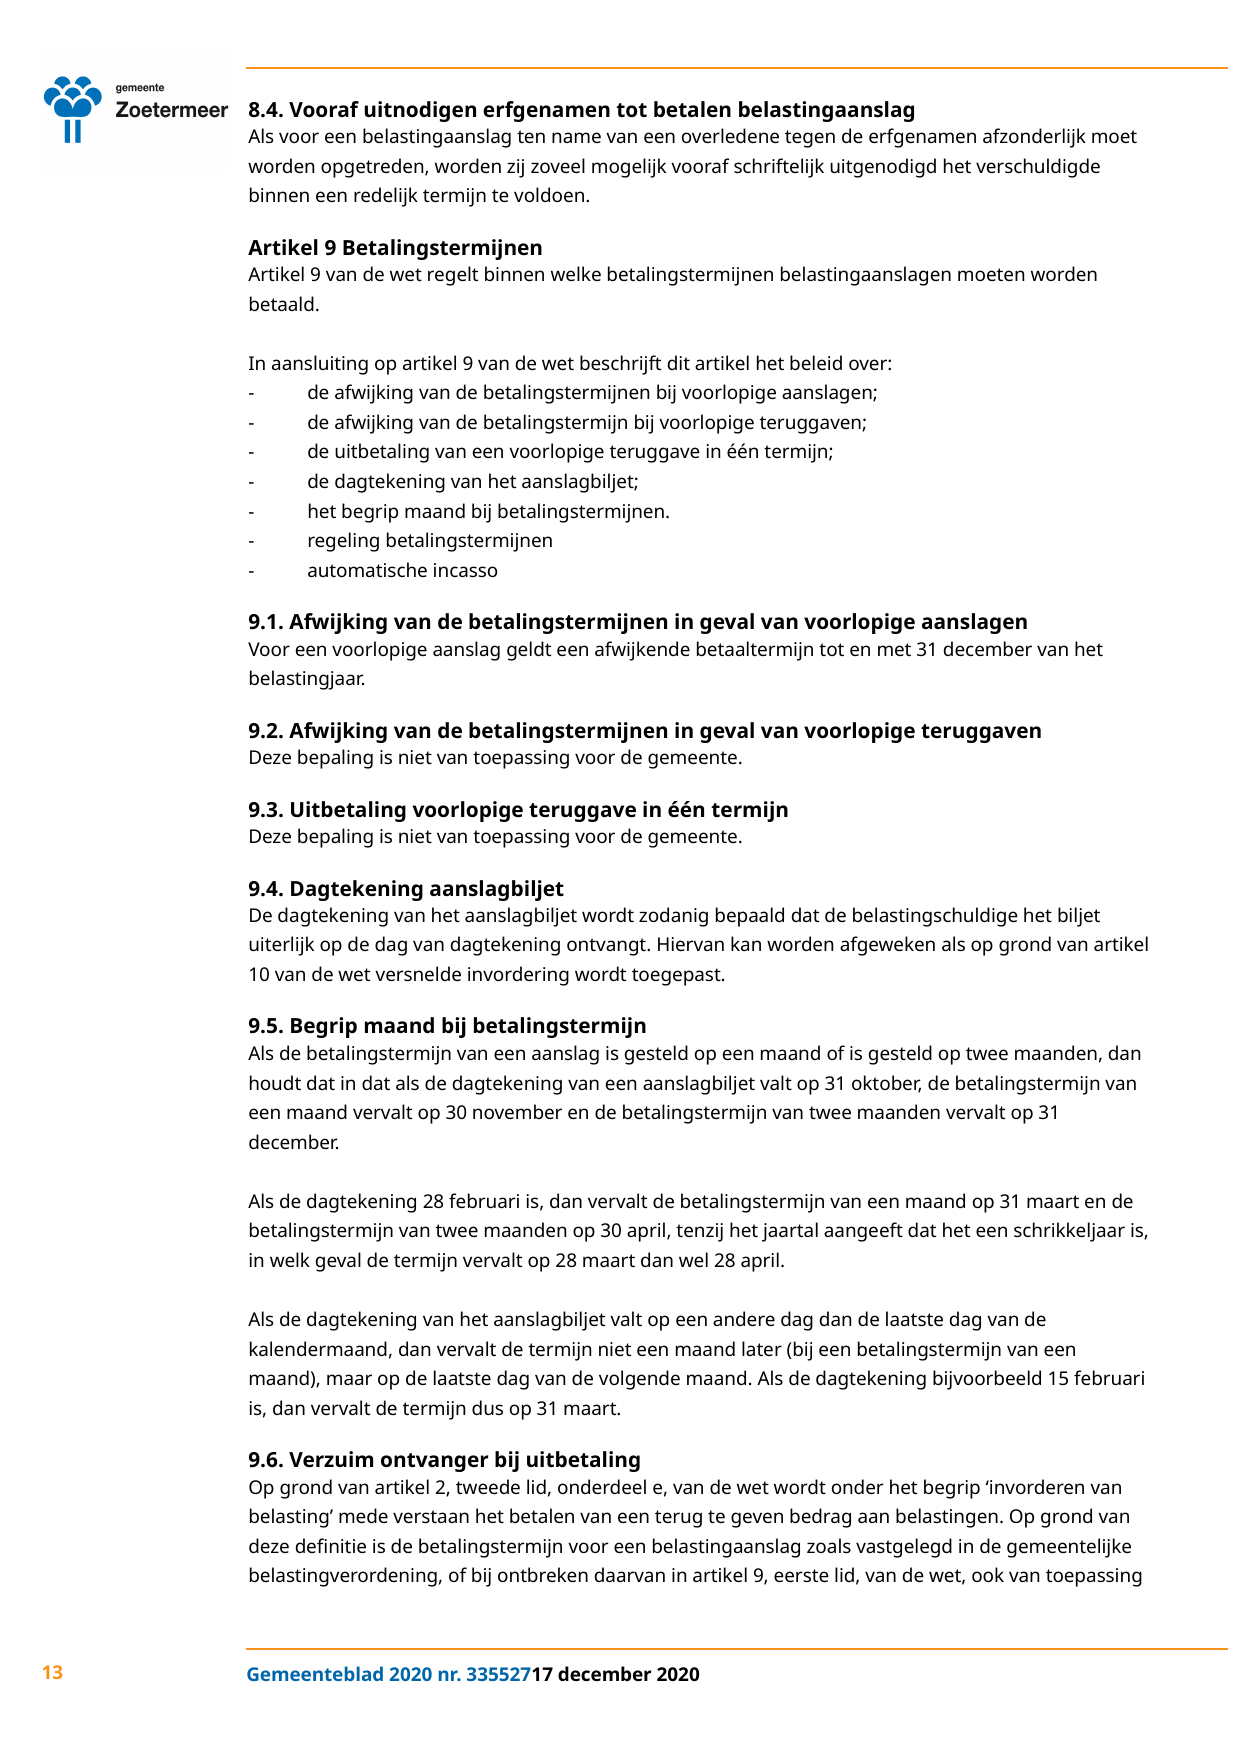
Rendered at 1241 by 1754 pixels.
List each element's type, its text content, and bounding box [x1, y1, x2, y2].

text In aansluiting op artikel 9 van de wet beschrijft dit artikel het beleid over: [248, 350, 1152, 376]
text Als voor een belastingaanslag ten name van een overledene tegen de erfgenamen afzonderlijk moet worden opgetreden, worden zij zoveel mogelijk vooraf schriftelijk uitgenodigd het verschuldigde binnen een redelijk termijn te voldoen. [248, 123, 1152, 208]
text 9.1. Afwijking van de betalingstermijnen in geval van voorlopige aanslagen [248, 607, 1152, 636]
text 9.3. Uitbetaling voorlopige teruggave in één termijn [248, 795, 1152, 823]
text Deze bepaling is niet van toepassing voor de gemeente. [248, 823, 1152, 849]
text Als de dagtekening van het aanslagbiljet valt op een andere dag dan de laatste dag van de kalendermaand, dan vervalt de termijn niet een maand later (bij een betalingstermijn van een maand), maar op de laatste dag van de volgende maand. Als de dagtekening bijvoorbeeld 15 februari is, dan vervalt de termijn dus op 31 maart. [248, 1306, 1152, 1421]
text Deze bepaling is niet van toepassing voor de gemeente. [248, 744, 1152, 770]
text Op grond van artikel 2, tweede lid, onderdeel e, van de wet wordt onder het begrip ‘invorderen van belasting’ mede verstaan het betalen van een terug te geven bedrag aan belastingen. Op grond van deze definitie is de betalingstermijn voor een belastingaanslag zoals vastgelegd in de gemeentelijke belastingverordening, of bij ontbreken daarvan in artikel 9, eerste lid, van de wet, ook van toepassing [248, 1474, 1152, 1588]
list automatische incasso [248, 557, 1152, 583]
text Als de dagtekening 28 februari is, dan vervalt de betalingstermijn van een maand op 31 maart en de betalingstermijn van twee maanden op 30 april, tenzij het jaartal aangeeft dat het een schrikkeljaar is, in welk geval de termijn vervalt op 28 maart dan wel 28 april. [248, 1188, 1152, 1273]
list het begrip maand bij betalingstermijnen. [248, 498, 1152, 524]
text 9.6. Verzuim ontvanger bij uitbetaling [248, 1446, 1152, 1474]
text Als de betalingstermijn van een aanslag is gesteld op een maand of is gesteld op twee maanden, dan houdt dat in dat als de dagtekening van een aanslagbiljet valt op 31 oktober, de betalingstermijn van een maand vervalt op 30 november en de betalingstermijn van twee maanden vervalt op 31 december. [248, 1040, 1152, 1154]
text 9.2. Afwijking van de betalingstermijnen in geval van voorlopige teruggaven [248, 716, 1152, 744]
text De dagtekening van het aanslagbiljet wordt zodanig bepaald dat de belastingschuldige het biljet uiterlijk op de dag van dagtekening ontvangt. Hiervan kan worden afgeweken als op grond van artikel 10 van de wet versnelde invordering wordt toegepast. [248, 902, 1152, 987]
text 9.4. Dagtekening aanslagbiljet [248, 874, 1152, 902]
text 9.5. Begrip maand bij betalingstermijn [248, 1012, 1152, 1040]
list de afwijking van de betalingstermijnen bij voorlopige aanslagen; [248, 379, 1152, 405]
text 8.4. Vooraf uitnodigen erfgenamen tot betalen belastingaanslag [248, 95, 1152, 123]
text Artikel 9 van de wet regelt binnen welke betalingstermijnen belastingaanslagen moeten worden betaald. [248, 261, 1152, 317]
list regeling betalingstermijnen [248, 527, 1152, 553]
list de dagtekening van het aanslagbiljet; [248, 468, 1152, 494]
list de afwijking van de betalingstermijn bij voorlopige teruggaven; [248, 409, 1152, 435]
text Voor een voorlopige aanslag geldt een afwijkende betaaltermijn tot en met 31 december van het belastingjaar. [248, 636, 1152, 691]
text Artikel 9 Betalingstermijnen [248, 233, 1152, 261]
list de uitbetaling van een voorlopige teruggave in één termijn; [248, 439, 1152, 464]
picture [41, 47, 231, 172]
